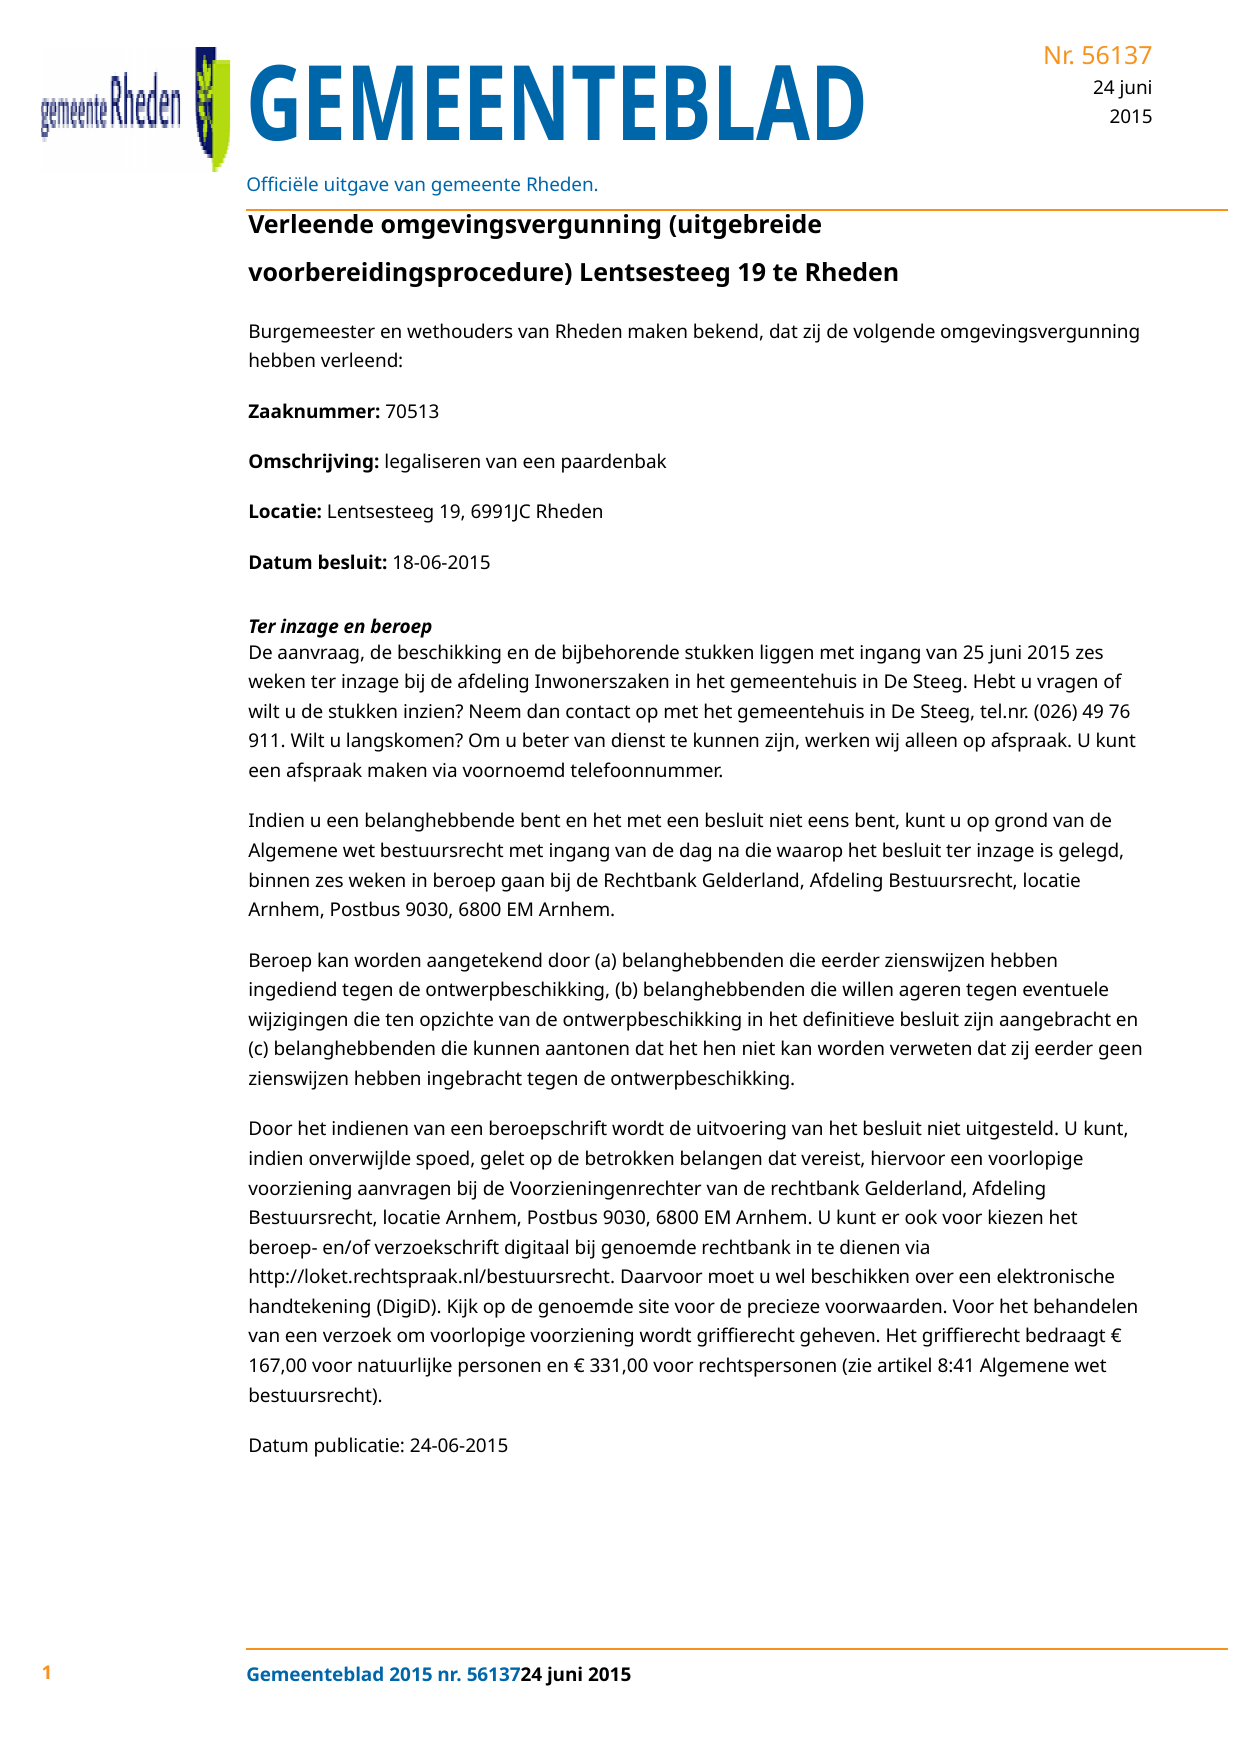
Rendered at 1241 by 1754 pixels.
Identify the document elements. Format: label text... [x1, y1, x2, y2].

text Verleende omgevingsvergunning (uitgebreide voorbereidingsprocedure) Lentsesteeg 19 te Rheden [248, 211, 1152, 288]
text Beroep kan worden aangetekend door (a) belanghebbenden die eerder zienswijzen hebben ingediend tegen de ontwerpbeschikking, (b) belanghebbenden die willen ageren tegen eventuele wijzigingen die ten opzichte van de ontwerpbeschikking in het definitieve besluit zijn aangebracht en (c) belanghebbenden die kunnen aantonen dat het hen niet kan worden verweten dat zij eerder geen zienswijzen hebben ingebracht tegen de ontwerpbeschikking. [248, 947, 1152, 1091]
picture [41, 47, 231, 172]
text Datum publicatie: 24-06-2015 [248, 1432, 1152, 1458]
text Omschrijving: legaliseren van een paardenbak [248, 448, 1152, 474]
text Locatie: Lentsesteeg 19, 6991JC Rheden [248, 499, 1152, 524]
text Burgemeester en wethouders van Rheden maken bekend, dat zij de volgende omgevingsvergunning hebben verleend: [248, 318, 1152, 373]
text Door het indienen van een beroepschrift wordt de uitvoering van het besluit niet uitgesteld. U kunt, indien onverwijlde spoed, gelet op de betrokken belangen dat vereist, hiervoor een voorlopige voorziening aanvragen bij de Voorzieningenrechter van de rechtbank Gelderland, Afdeling Bestuursrecht, locatie Arnhem, Postbus 9030, 6800 EM Arnhem. U kunt er ook voor kiezen het beroep- en/of verzoekschrift digitaal bij genoemde rechtbank in te dienen via http://loket.rechtspraak.nl/bestuursrecht. Daarvoor moet u wel beschikken over een elektronische handtekening (DigiD). Kijk op de genoemde site voor de precieze voorwaarden. Voor het behandelen van een verzoek om voorlopige voorziening wordt griffierecht geheven. Het griffierecht bedraagt € 167,00 voor natuurlijke personen en € 331,00 voor rechtspersonen (zie artikel 8:41 Algemene wet bestuursrecht). [248, 1116, 1152, 1407]
text De aanvraag, de beschikking en de bijbehorende stukken liggen met ingang van 25 juni 2015 zes weken ter inzage bij de afdeling Inwonerszaken in het gemeentehuis in De Steeg. Hebt u vragen of wilt u de stukken inzien? Neem dan contact op met het gemeentehuis in De Steeg, tel.nr. (026) 49 76 911. Wilt u langskomen? Om u beter van dienst te kunnen zijn, werken wij alleen op afspraak. U kunt een afspraak maken via voornoemd telefoonnummer. [248, 639, 1152, 783]
text Datum besluit: 18-06-2015 [248, 549, 1152, 575]
text Indien u een belanghebbende bent en het met een besluit niet eens bent, kunt u op grond van de Algemene wet bestuursrecht met ingang van de dag na die waarop het besluit ter inzage is gelegd, binnen zes weken in beroep gaan bij de Rechtbank Gelderland, Afdeling Bestuursrecht, locatie Arnhem, Postbus 9030, 6800 EM Arnhem. [248, 808, 1152, 922]
text Ter inzage en beroep [248, 613, 1152, 639]
text Zaaknummer: 70513 [248, 398, 1152, 424]
